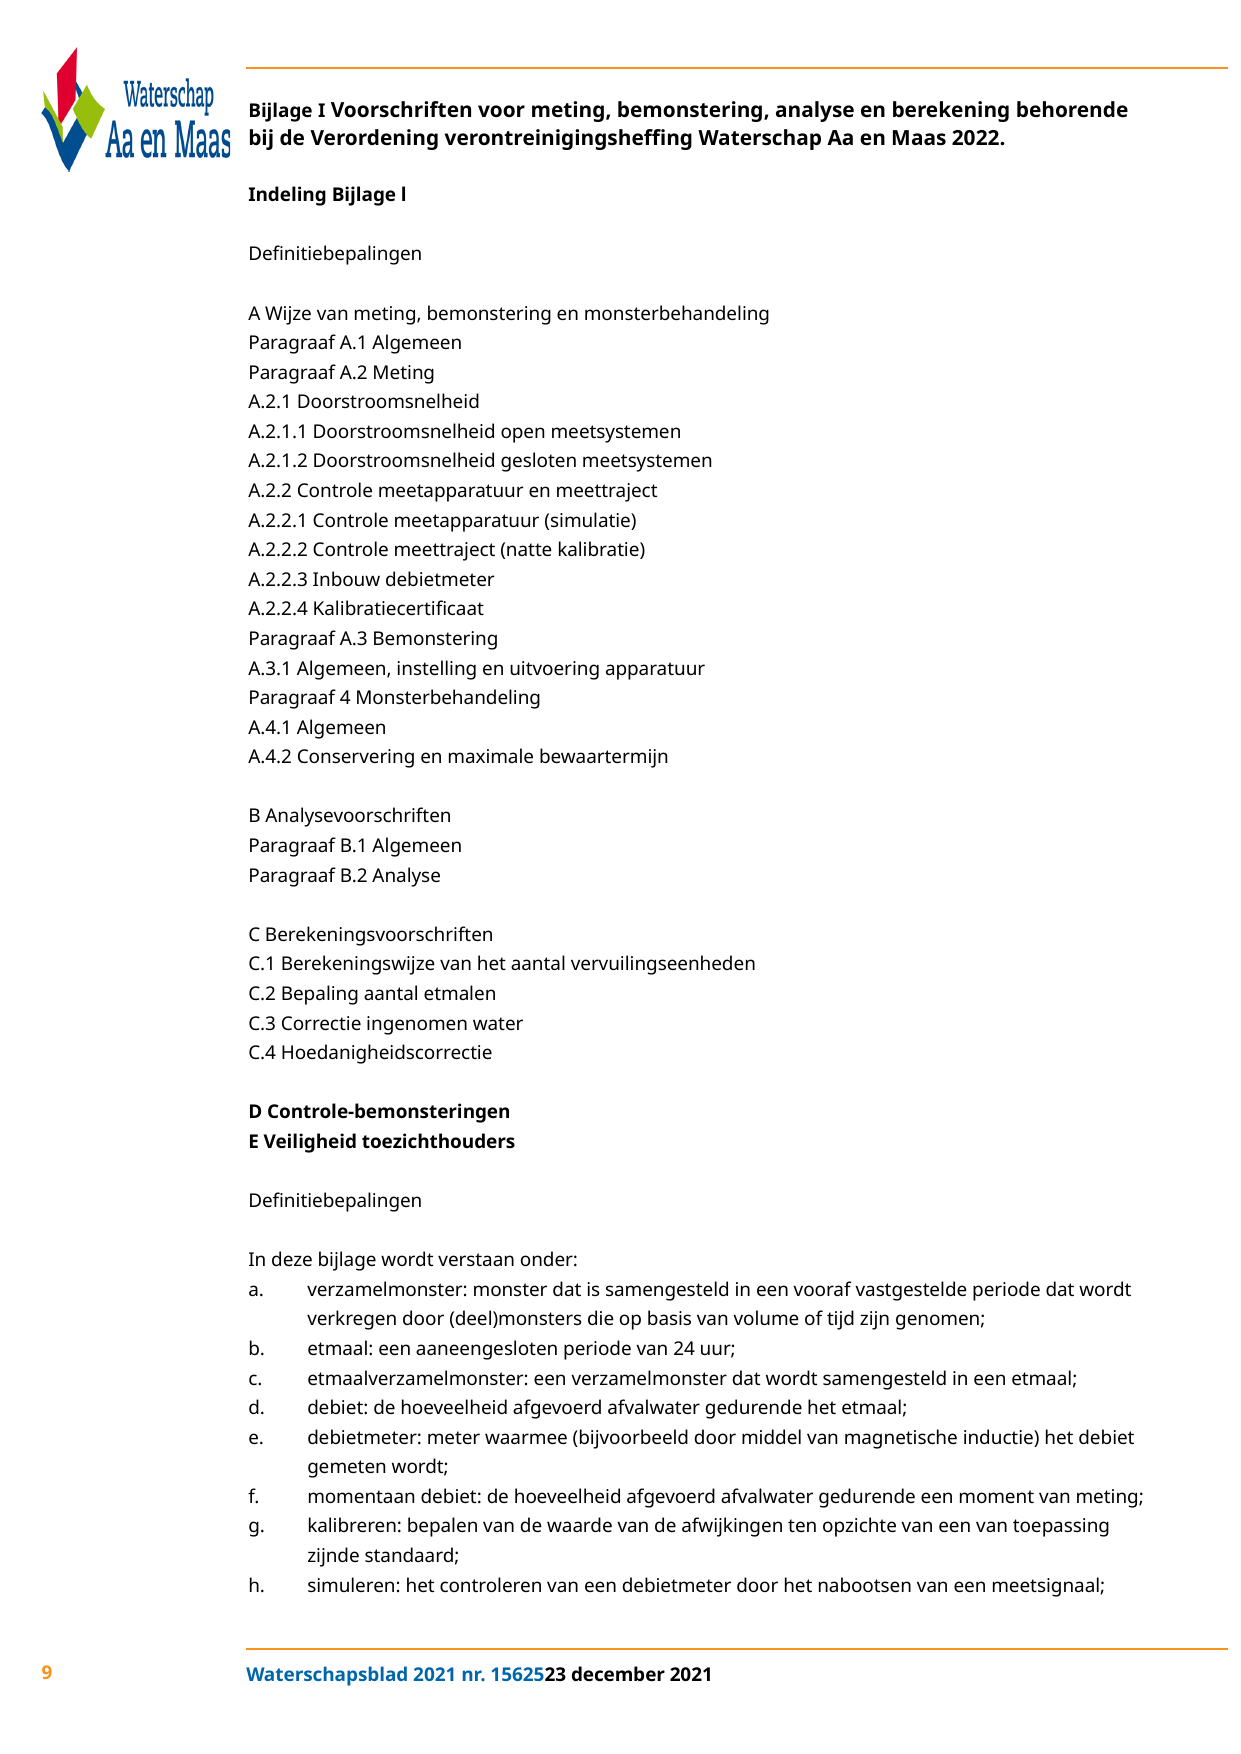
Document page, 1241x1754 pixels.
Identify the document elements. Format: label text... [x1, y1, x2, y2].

text C Berekeningsvoorschriften [248, 921, 1152, 947]
text Bijlage I Voorschriften voor meting, bemonstering, analyse en berekening behorende bij de Verordening verontreinigingsheffing Waterschap Aa en Maas 2022. [248, 95, 1152, 152]
text Definitiebepalingen [248, 241, 1152, 266]
text Paragraaf A.1 Algemeen [248, 329, 1152, 355]
list etmaal: een aaneengesloten periode van 24 uur; [248, 1335, 1152, 1361]
text A Wijze van meting, bemonstering en monsterbehandeling [248, 300, 1152, 325]
list etmaalverzamelmonster: een verzamelmonster dat wordt samengesteld in een etmaal; [248, 1365, 1152, 1390]
list kalibreren: bepalen van de waarde van de afwijkingen ten opzichte van een van toepassing zijnde standaard; [248, 1513, 1152, 1568]
text E Veiligheid toezichthouders [248, 1128, 1152, 1154]
text Paragraaf A.2 Meting [248, 359, 1152, 384]
text A.2.2 Controle meetapparatuur en meettraject [248, 477, 1152, 503]
text B Analysevoorschriften [248, 803, 1152, 828]
list verzamelmonster: monster dat is samengesteld in een vooraf vastgestelde periode dat wordt verkregen door (deel)monsters die op basis van volume of tijd zijn genomen; [248, 1276, 1152, 1331]
picture [41, 47, 231, 172]
text Paragraaf B.2 Analyse [248, 862, 1152, 887]
text Paragraaf 4 Monsterbehandeling [248, 684, 1152, 710]
text A.2.1.2 Doorstroomsnelheid gesloten meetsystemen [248, 448, 1152, 473]
text Definitiebepalingen [248, 1187, 1152, 1213]
text A.3.1 Algemeen, instelling en uitvoering apparatuur [248, 655, 1152, 680]
text A.2.1.1 Doorstroomsnelheid open meetsystemen [248, 418, 1152, 444]
text D Controle-bemonsteringen [248, 1098, 1152, 1124]
text Paragraaf A.3 Bemonstering [248, 625, 1152, 651]
text A.2.2.2 Controle meettraject (natte kalibratie) [248, 536, 1152, 562]
text A.4.1 Algemeen [248, 714, 1152, 739]
list debietmeter: meter waarmee (bijvoorbeeld door middel van magnetische inductie) het debiet gemeten wordt; [248, 1424, 1152, 1479]
text Indeling Bijlage l [248, 181, 1152, 207]
text A.2.1 Doorstroomsnelheid [248, 388, 1152, 414]
text C.4 Hoedanigheidscorrectie [248, 1039, 1152, 1065]
text A.2.2.1 Controle meetapparatuur (simulatie) [248, 507, 1152, 532]
text C.2 Bepaling aantal etmalen [248, 980, 1152, 1006]
text C.3 Correctie ingenomen water [248, 1010, 1152, 1035]
list momentaan debiet: de hoeveelheid afgevoerd afvalwater gedurende een moment van meting; [248, 1483, 1152, 1509]
text C.1 Berekeningswijze van het aantal vervuilingseenheden [248, 951, 1152, 976]
text Paragraaf B.1 Algemeen [248, 832, 1152, 858]
text A.2.2.4 Kalibratiecertificaat [248, 596, 1152, 621]
list simuleren: het controleren van een debietmeter door het nabootsen van een meetsignaal; [248, 1572, 1152, 1597]
text A.2.2.3 Inbouw debietmeter [248, 566, 1152, 592]
text In deze bijlage wordt verstaan onder: [248, 1246, 1152, 1272]
list debiet: de hoeveelheid afgevoerd afvalwater gedurende het etmaal; [248, 1394, 1152, 1420]
text A.4.2 Conservering en maximale bewaartermijn [248, 743, 1152, 769]
